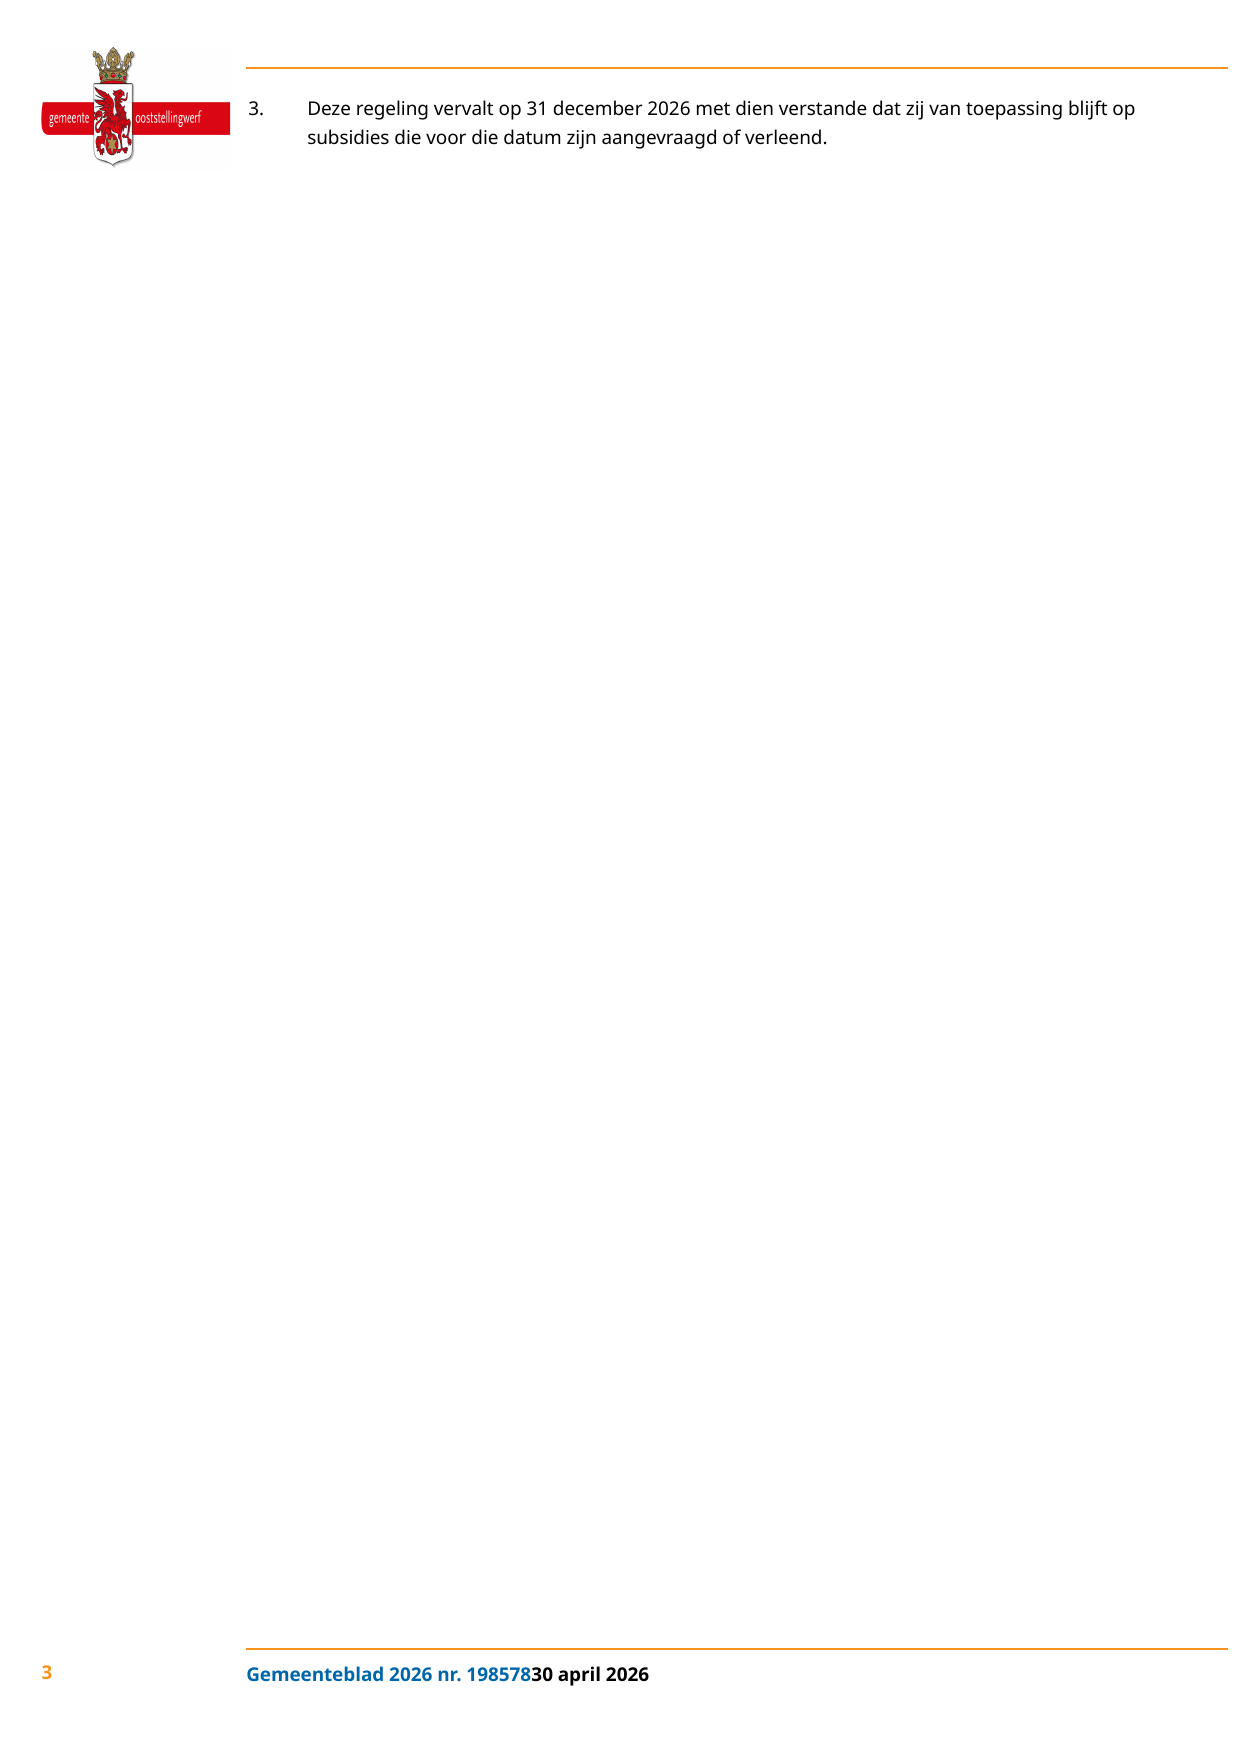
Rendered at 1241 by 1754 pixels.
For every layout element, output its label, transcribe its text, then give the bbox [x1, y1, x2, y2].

list Deze regeling vervalt op 31 december 2026 met dien verstande dat zij van toepassing blijft op subsidies die voor die datum zijn aangevraagd of verleend. [248, 95, 1152, 150]
picture [41, 47, 231, 172]
